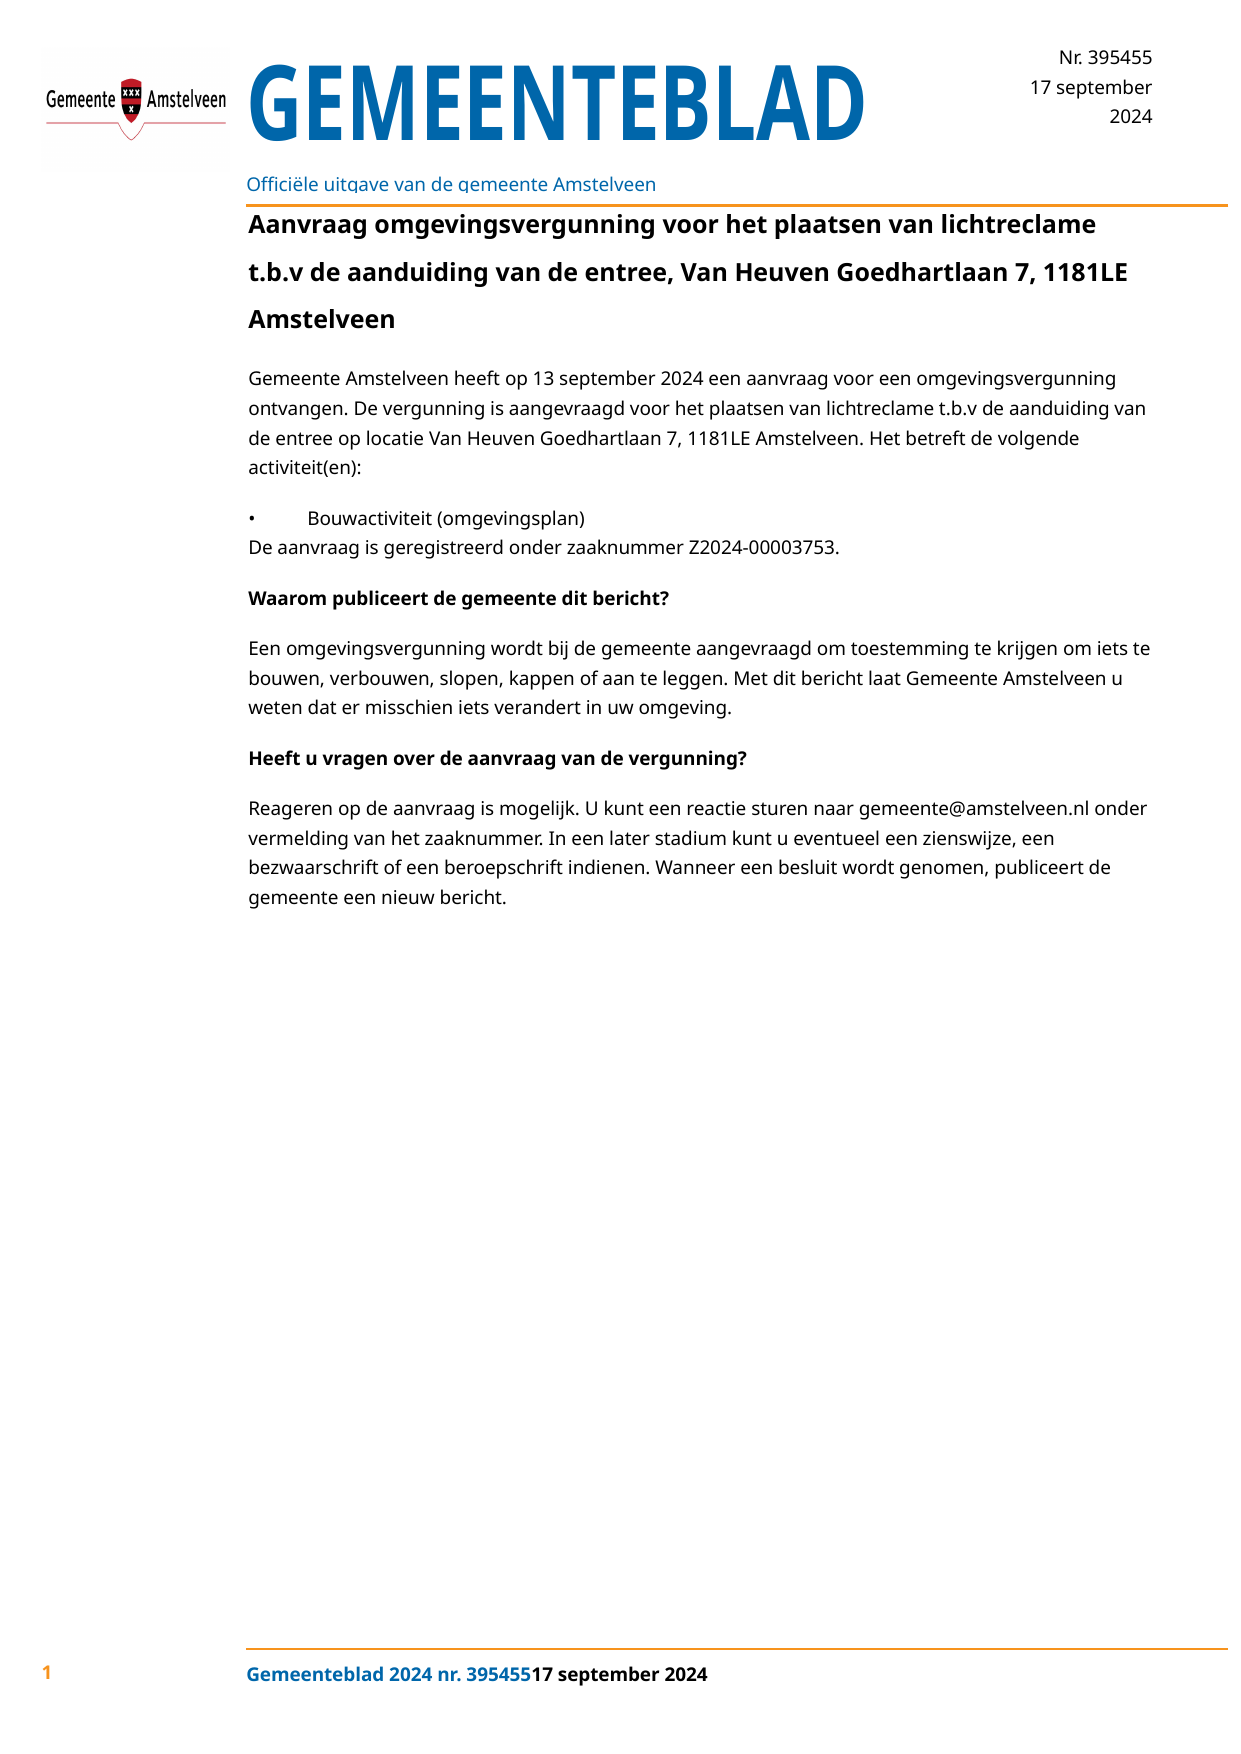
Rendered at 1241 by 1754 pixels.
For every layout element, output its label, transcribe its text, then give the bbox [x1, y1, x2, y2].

text Gemeente Amstelveen heeft op 13 september 2024 een aanvraag voor een omgevingsvergunning ontvangen. De vergunning is aangevraagd voor het plaatsen van lichtreclame t.b.v de aanduiding van de entree op locatie Van Heuven Goedhartlaan 7, 1181LE Amstelveen. Het betreft de volgende activiteit(en): [248, 366, 1152, 480]
text De aanvraag is geregistreerd onder zaaknummer Z2024-00003753. [248, 534, 1152, 560]
text Reageren op de aanvraag is mogelijk. U kunt een reactie sturen naar gemeente@amstelveen.nl onder vermelding van het zaaknummer. In een later stadium kunt u eventueel een zienswijze, een bezwaarschrift of een beroepschrift indienen. Wanneer een besluit wordt genomen, publiceert de gemeente een nieuw bericht. [248, 795, 1152, 909]
text Aanvraag omgevingsvergunning voor het plaatsen van lichtreclame t.b.v de aanduiding van de entree, Van Heuven Goedhartlaan 7, 1181LE Amstelveen [248, 207, 1152, 336]
text Waarom publiceert de gemeente dit bericht? [248, 585, 1152, 610]
text Een omgevingsvergunning wordt bij de gemeente aangevraagd om toestemming te krijgen om iets te bouwen, verbouwen, slopen, kappen of aan te leggen. Met dit bericht laat Gemeente Amstelveen u weten dat er misschien iets verandert in uw omgeving. [248, 635, 1152, 720]
text Heeft u vragen over de aanvraag van de vergunning? [248, 745, 1152, 770]
list Bouwactiviteit (omgevingsplan) [248, 505, 1152, 530]
picture [41, 47, 231, 172]
